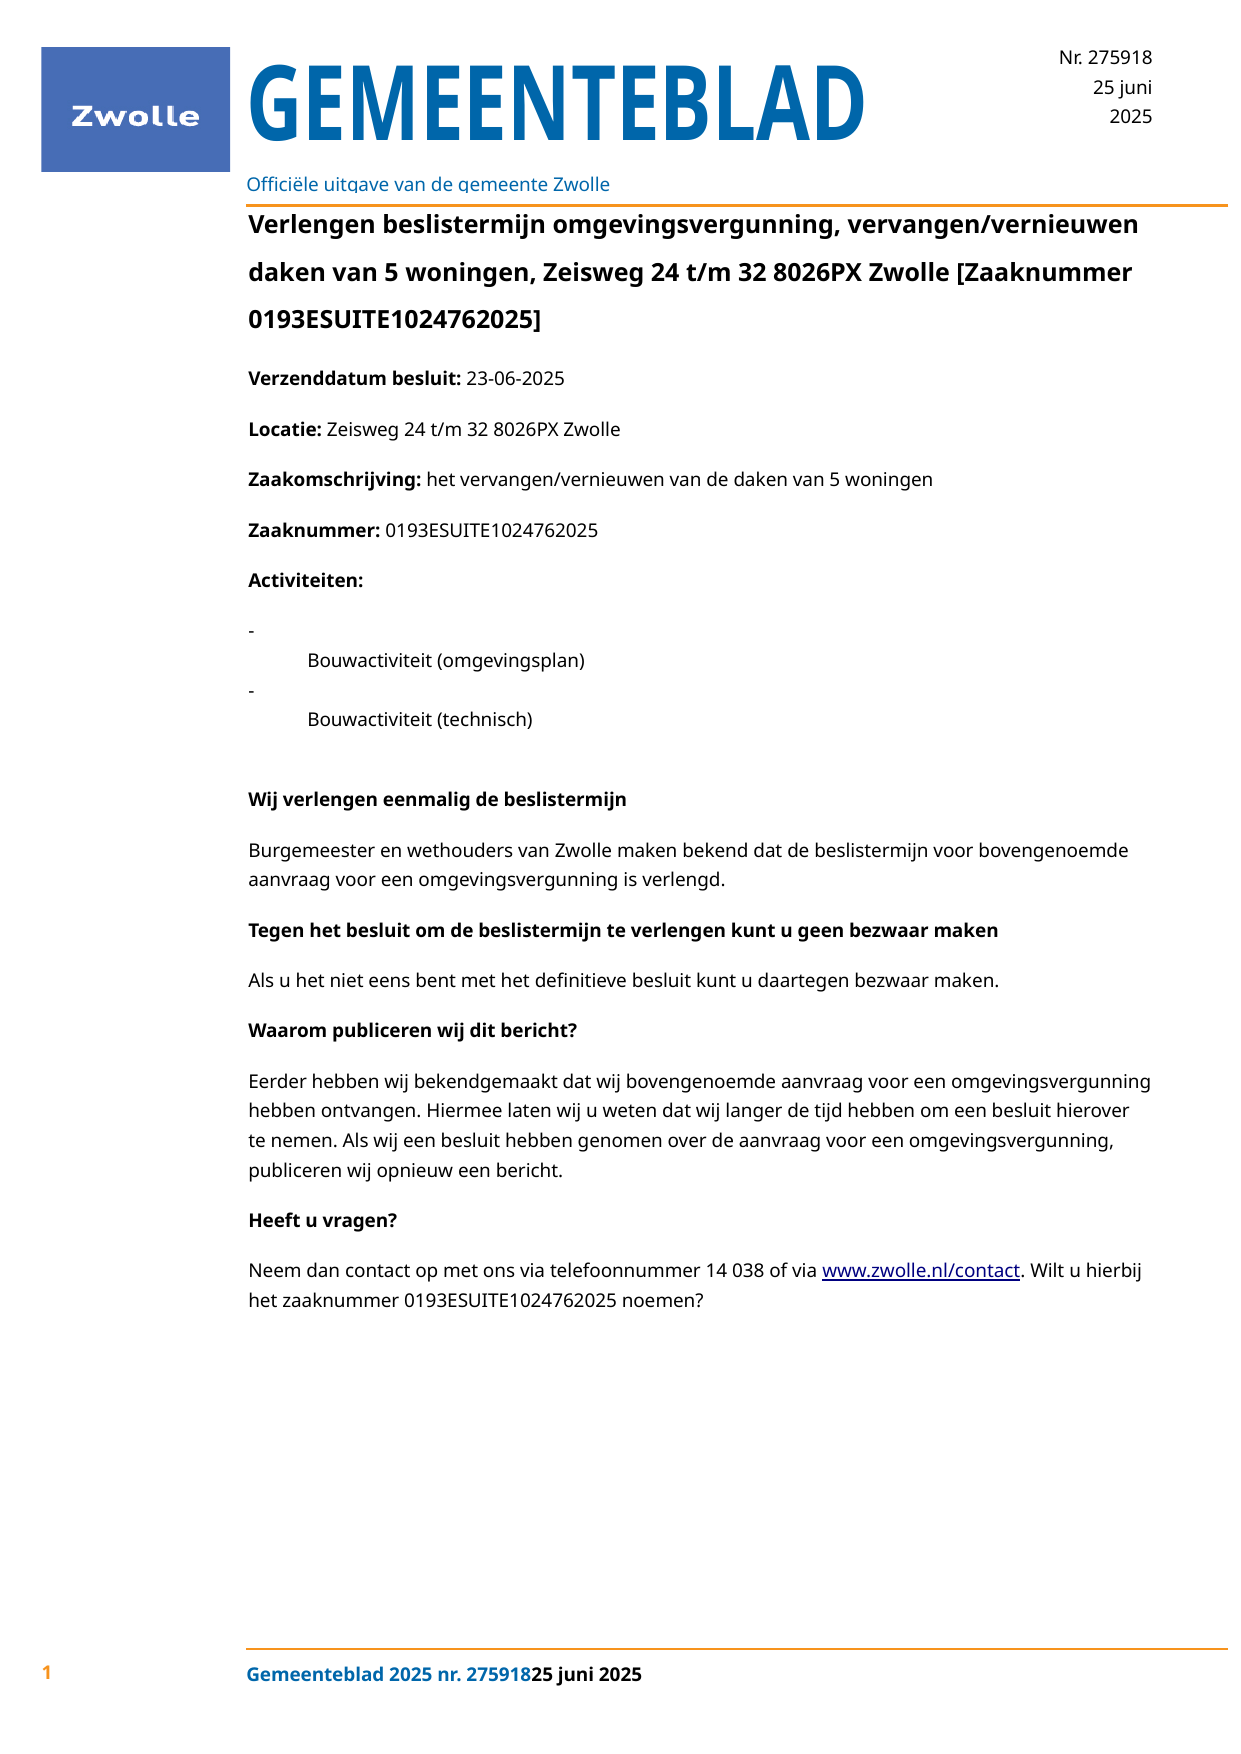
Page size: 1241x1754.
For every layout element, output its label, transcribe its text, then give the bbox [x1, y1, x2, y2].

text Waarom publiceren wij dit bericht? [248, 1018, 1152, 1043]
text Neem dan contact op met ons via telefoonnummer 14 038 of via www.zwolle.nl/contact. Wilt u hierbij het zaaknummer 0193ESUITE1024762025 noemen? [248, 1258, 1152, 1313]
text Tegen het besluit om de beslistermijn te verlengen kunt u geen bezwaar maken [248, 917, 1152, 942]
text Eerder hebben wij bekendgemaakt dat wij bovengenoemde aanvraag voor een omgevingsvergunning hebben ontvangen. Hiermee laten wij u weten dat wij langer de tijd hebben om een besluit hierover te nemen. Als wij een besluit hebben genomen over de aanvraag voor een omgevingsvergunning, publiceren wij opnieuw een bericht. [248, 1068, 1152, 1182]
text Activiteiten: [248, 567, 1152, 593]
list Bouwactiviteit (omgevingsplan) [248, 647, 1152, 673]
text Zaaknummer: 0193ESUITE1024762025 [248, 517, 1152, 542]
text Als u het niet eens bent met het definitieve besluit kunt u daartegen bezwaar maken. [248, 967, 1152, 993]
text Burgemeester en wethouders van Zwolle maken bekend dat de beslistermijn voor bovengenoemde aanvraag voor een omgevingsvergunning is verlengd. [248, 837, 1152, 892]
text Wij verlengen eenmalig de beslistermijn [248, 786, 1152, 812]
text Verzenddatum besluit: 23-06-2025 [248, 366, 1152, 391]
text Heeft u vragen? [248, 1207, 1152, 1233]
text Zaakomschrijving: het vervangen/vernieuwen van de daken van 5 woningen [248, 466, 1152, 492]
list Bouwactiviteit (technisch) [248, 706, 1152, 732]
picture [41, 47, 231, 172]
text Locatie: Zeisweg 24 t/m 32 8026PX Zwolle [248, 416, 1152, 442]
text Verlengen beslistermijn omgevingsvergunning, vervangen/vernieuwen daken van 5 woningen, Zeisweg 24 t/m 32 8026PX Zwolle [Zaaknummer 0193ESUITE1024762025] [248, 207, 1152, 336]
